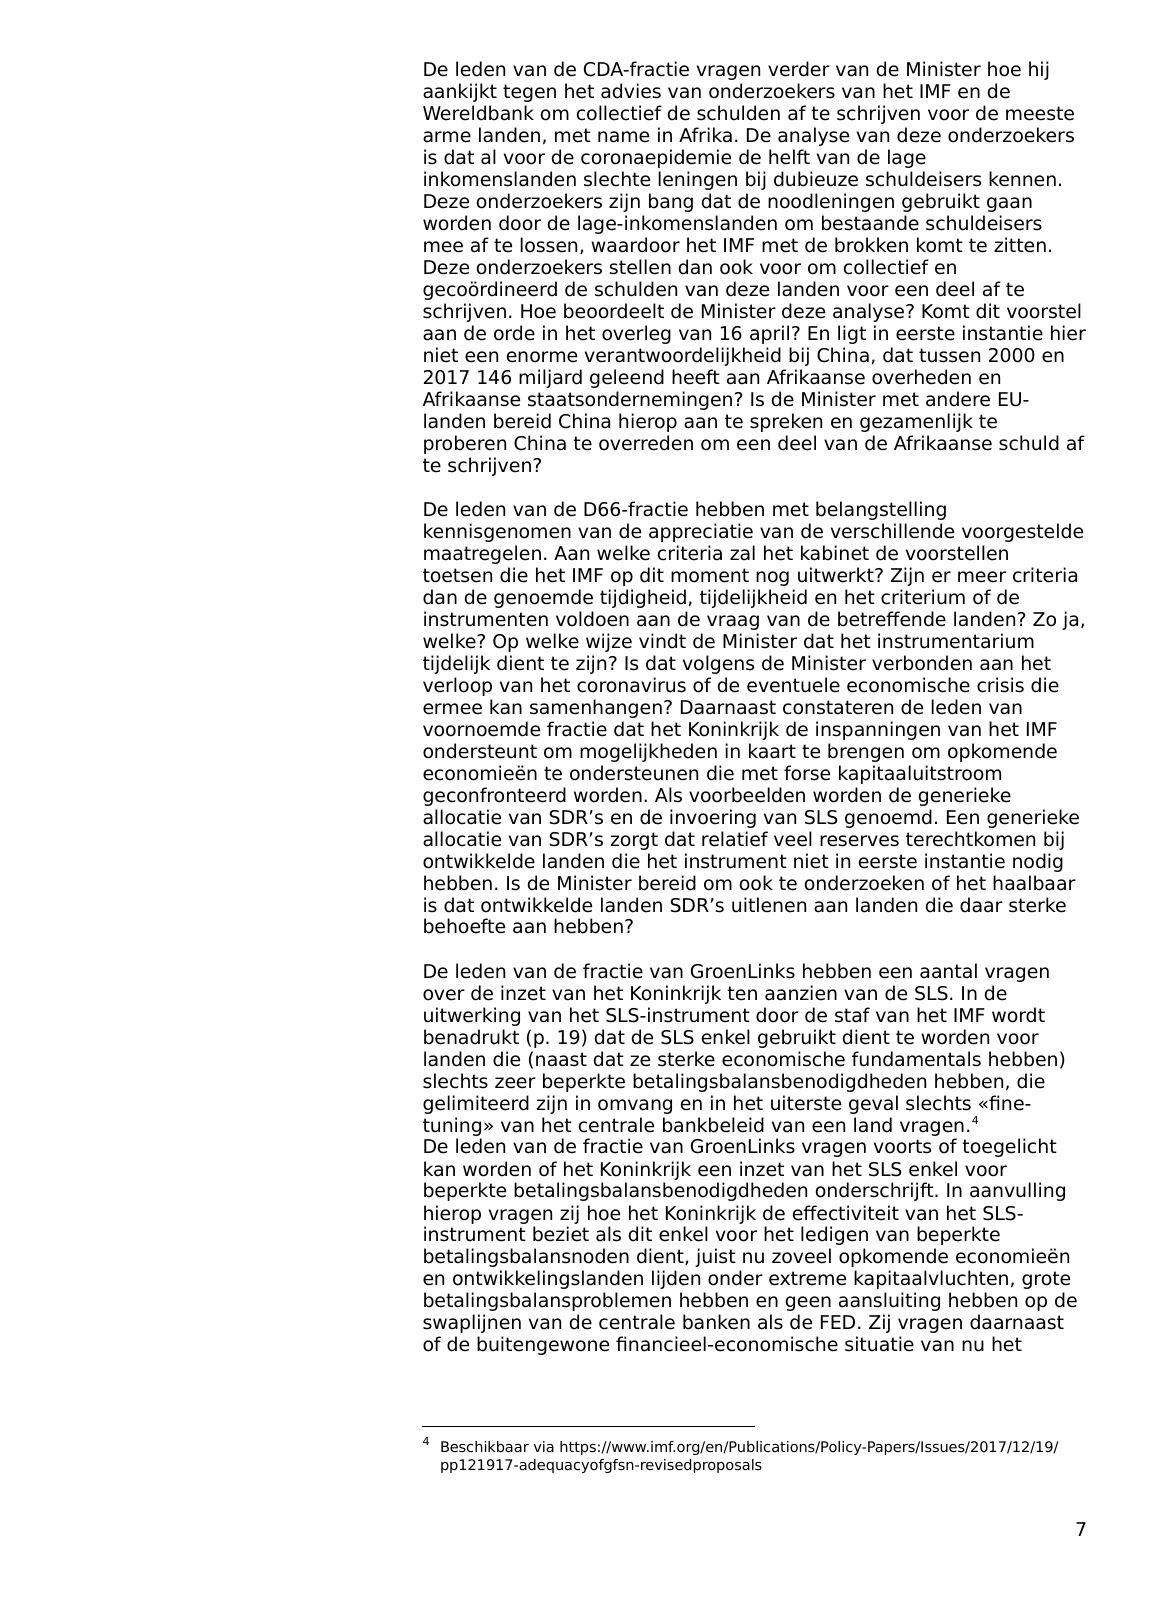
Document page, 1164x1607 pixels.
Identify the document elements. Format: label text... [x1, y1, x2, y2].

text De leden van de CDA-fractie vragen verder van de Minister hoe hij aankijkt tegen het advies van onderzoekers van het IMF en de Wereldbank om collectief de schulden af te schrijven voor de meeste arme landen, met name in Afrika. De analyse van deze onderzoekers is dat al voor de coronaepidemie de helft van de lage inkomenslanden slechte leningen bij dubieuze schuldeisers kennen. Deze onderzoekers zijn bang dat de noodleningen gebruikt gaan worden door de lage-inkomenslanden om bestaande schuldeisers mee af te lossen, waardoor het IMF met de brokken komt te zitten. Deze onderzoekers stellen dan ook voor om collectief en gecoördineerd de schulden van deze landen voor een deel af te schrijven. Hoe beoordeelt de Minister deze analyse? Komt dit voorstel aan de orde in het overleg van 16 april? En ligt in eerste instantie hier niet een enorme verantwoordelijkheid bij China, dat tussen 2000 en 2017 146 miljard geleend heeft aan Afrikaanse overheden en Afrikaanse staatsondernemingen? Is de Minister met andere EU-landen bereid China hierop aan te spreken en gezamenlijk te proberen China te overreden om een deel van de Afrikaanse schuld af te schrijven? [422, 59, 1087, 477]
text De leden van de fractie van GroenLinks hebben een aantal vragen over de inzet van het Koninkrijk ten aanzien van de SLS. In de uitwerking van het SLS-instrument door de staf van het IMF wordt benadrukt (p. 19) dat de SLS enkel gebruikt dient te worden voor landen die (naast dat ze sterke economische fundamentals hebben) slechts zeer beperkte betalingsbalansbenodigdheden hebben, die gelimiteerd zijn in omvang en in het uiterste geval slechts «fine-tuning» van het centrale bankbeleid van een land vragen. [422, 961, 1087, 1136]
text Beschikbaar via https://www.imf.org/en/Publications/Policy-Papers/Issues/2017/12/19/pp121917-adequacyofgfsn-revisedproposals [422, 1435, 1087, 1474]
text De leden van de D66-fractie hebben met belangstelling kennisgenomen van de appreciatie van de verschillende voorgestelde maatregelen. Aan welke criteria zal het kabinet de voorstellen toetsen die het IMF op dit moment nog uitwerkt? Zijn er meer criteria dan de genoemde tijdigheid, tijdelijkheid en het criterium of de instrumenten voldoen aan de vraag van de betreffende landen? Zo ja, welke? Op welke wijze vindt de Minister dat het instrumentarium tijdelijk dient te zijn? Is dat volgens de Minister verbonden aan het verloop van het coronavirus of de eventuele economische crisis die ermee kan samenhangen? Daarnaast constateren de leden van voornoemde fractie dat het Koninkrijk de inspanningen van het IMF ondersteunt om mogelijkheden in kaart te brengen om opkomende economieën te ondersteunen die met forse kapitaaluitstroom geconfronteerd worden. Als voorbeelden worden de generieke allocatie van SDR’s en de invoering van SLS genoemd. Een generieke allocatie van SDR’s zorgt dat relatief veel reserves terechtkomen bij ontwikkelde landen die het instrument niet in eerste instantie nodig hebben. Is de Minister bereid om ook te onderzoeken of het haalbaar is dat ontwikkelde landen SDR’s uitlenen aan landen die daar sterke behoefte aan hebben? [422, 499, 1087, 938]
text De leden van de fractie van GroenLinks vragen voorts of toegelicht kan worden of het Koninkrijk een inzet van het SLS enkel voor beperkte betalingsbalansbenodigdheden onderschrijft. In aanvulling hierop vragen zij hoe het Koninkrijk de effectiviteit van het SLS-instrument beziet als dit enkel voor het ledigen van beperkte betalingsbalansnoden dient, juist nu zoveel opkomende economieën en ontwikkelingslanden lijden onder extreme kapitaalvluchten, grote betalingsbalansproblemen hebben en geen aansluiting hebben op de swaplijnen van de centrale banken als de FED. Zij vragen daarnaast of de buitengewone financieel-economische situatie van nu het [422, 1136, 1087, 1356]
